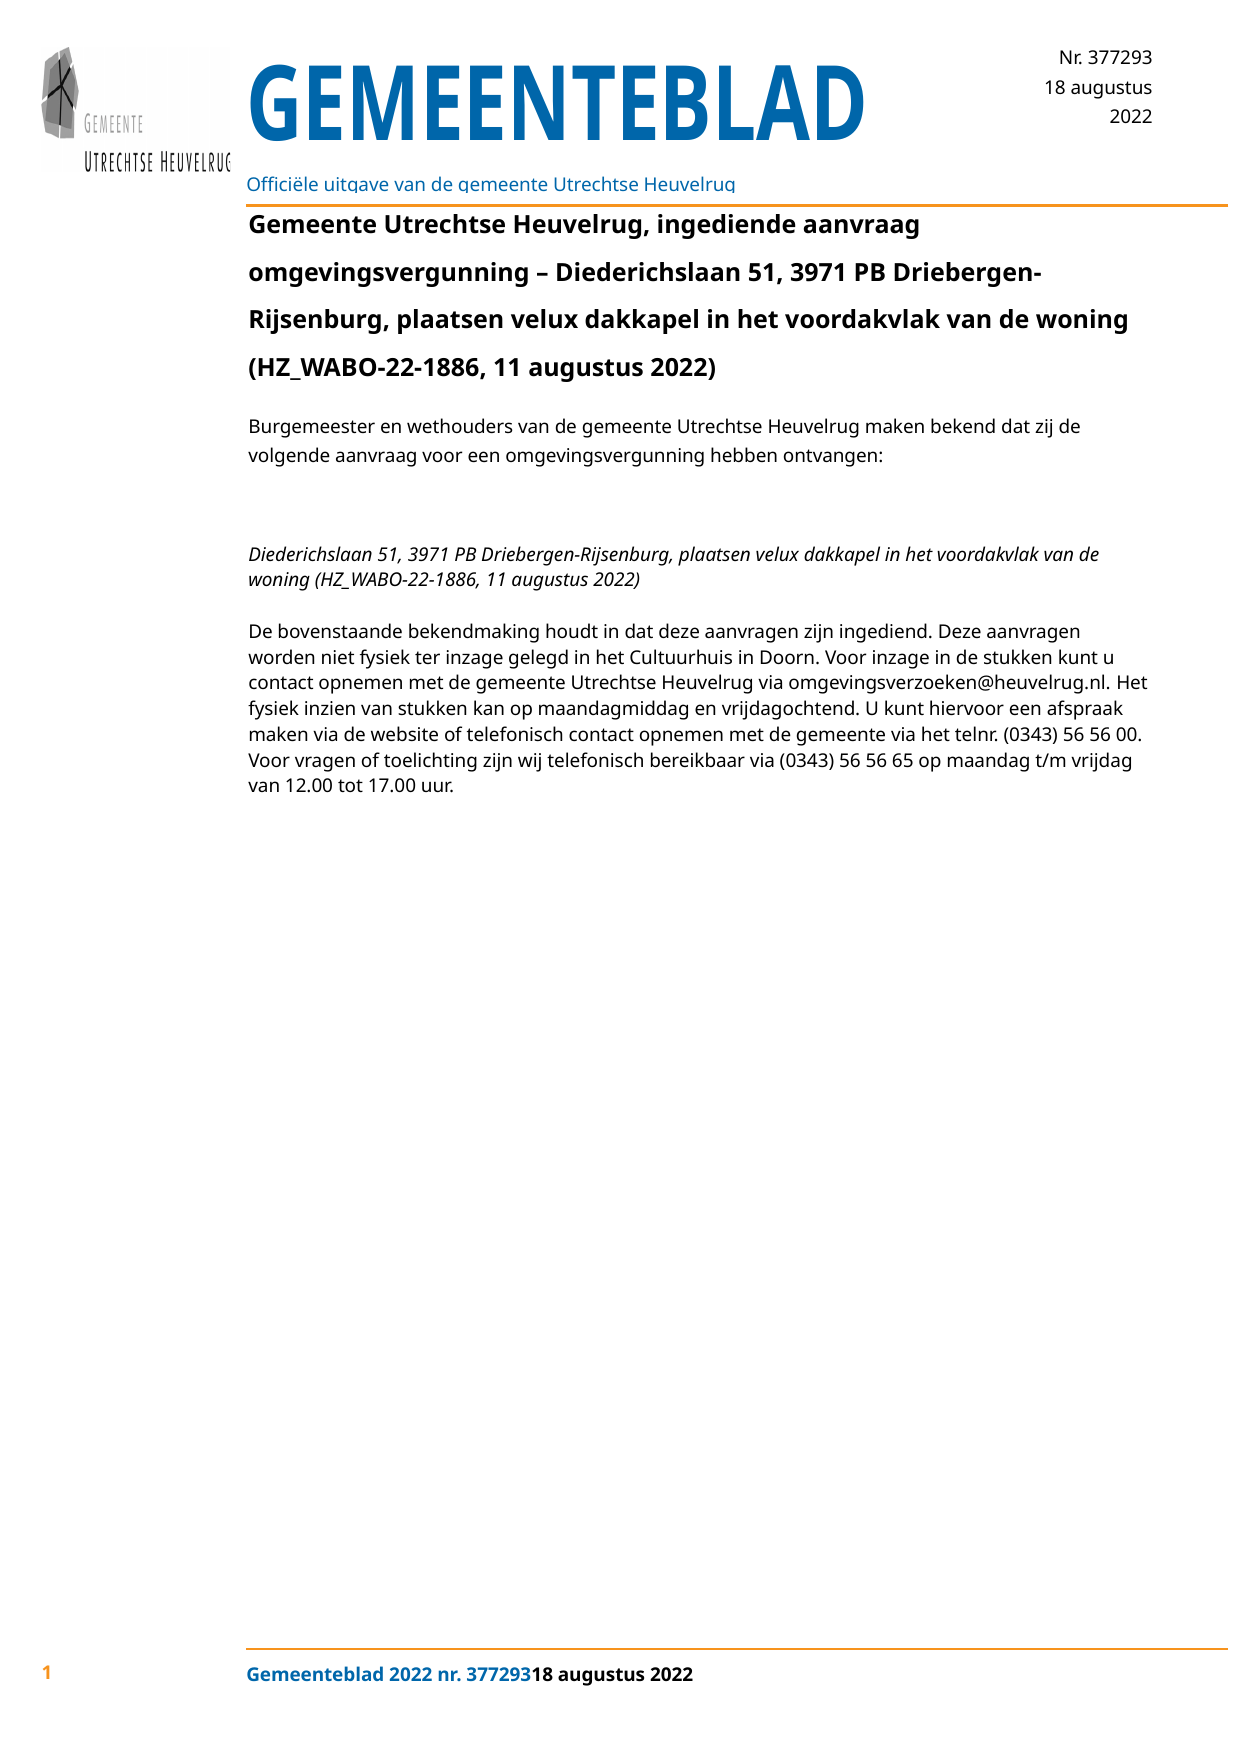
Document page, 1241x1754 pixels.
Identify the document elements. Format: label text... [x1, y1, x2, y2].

text Burgemeester en wethouders van de gemeente Utrechtse Heuvelrug maken bekend dat zij de volgende aanvraag voor een omgevingsvergunning hebben ontvangen: [248, 413, 1152, 468]
text Gemeente Utrechtse Heuvelrug, ingediende aanvraag omgevingsvergunning – Diederichslaan 51, 3971 PB Driebergen-Rijsenburg, plaatsen velux dakkapel in het voordakvlak van de woning (HZ_WABO-22-1886, 11 augustus 2022) [248, 207, 1152, 384]
text Diederichslaan 51, 3971 PB Driebergen-Rijsenburg, plaatsen velux dakkapel in het voordakvlak van de woning (HZ_WABO-22-1886, 11 augustus 2022) [248, 541, 1152, 592]
text De bovenstaande bekendmaking houdt in dat deze aanvragen zijn ingediend. Deze aanvragen worden niet fysiek ter inzage gelegd in het Cultuurhuis in Doorn. Voor inzage in de stukken kunt u contact opnemen met de gemeente Utrechtse Heuvelrug via omgevingsverzoeken@heuvelrug.nl. Het fysiek inzien van stukken kan op maandagmiddag en vrijdagochtend. U kunt hiervoor een afspraak maken via de website of telefonisch contact opnemen met de gemeente via het telnr. (0343) 56 56 00. Voor vragen of toelichting zijn wij telefonisch bereikbaar via (0343) 56 56 65 op maandag t/m vrijdag van 12.00 tot 17.00 uur. [248, 618, 1152, 798]
picture [41, 47, 231, 172]
